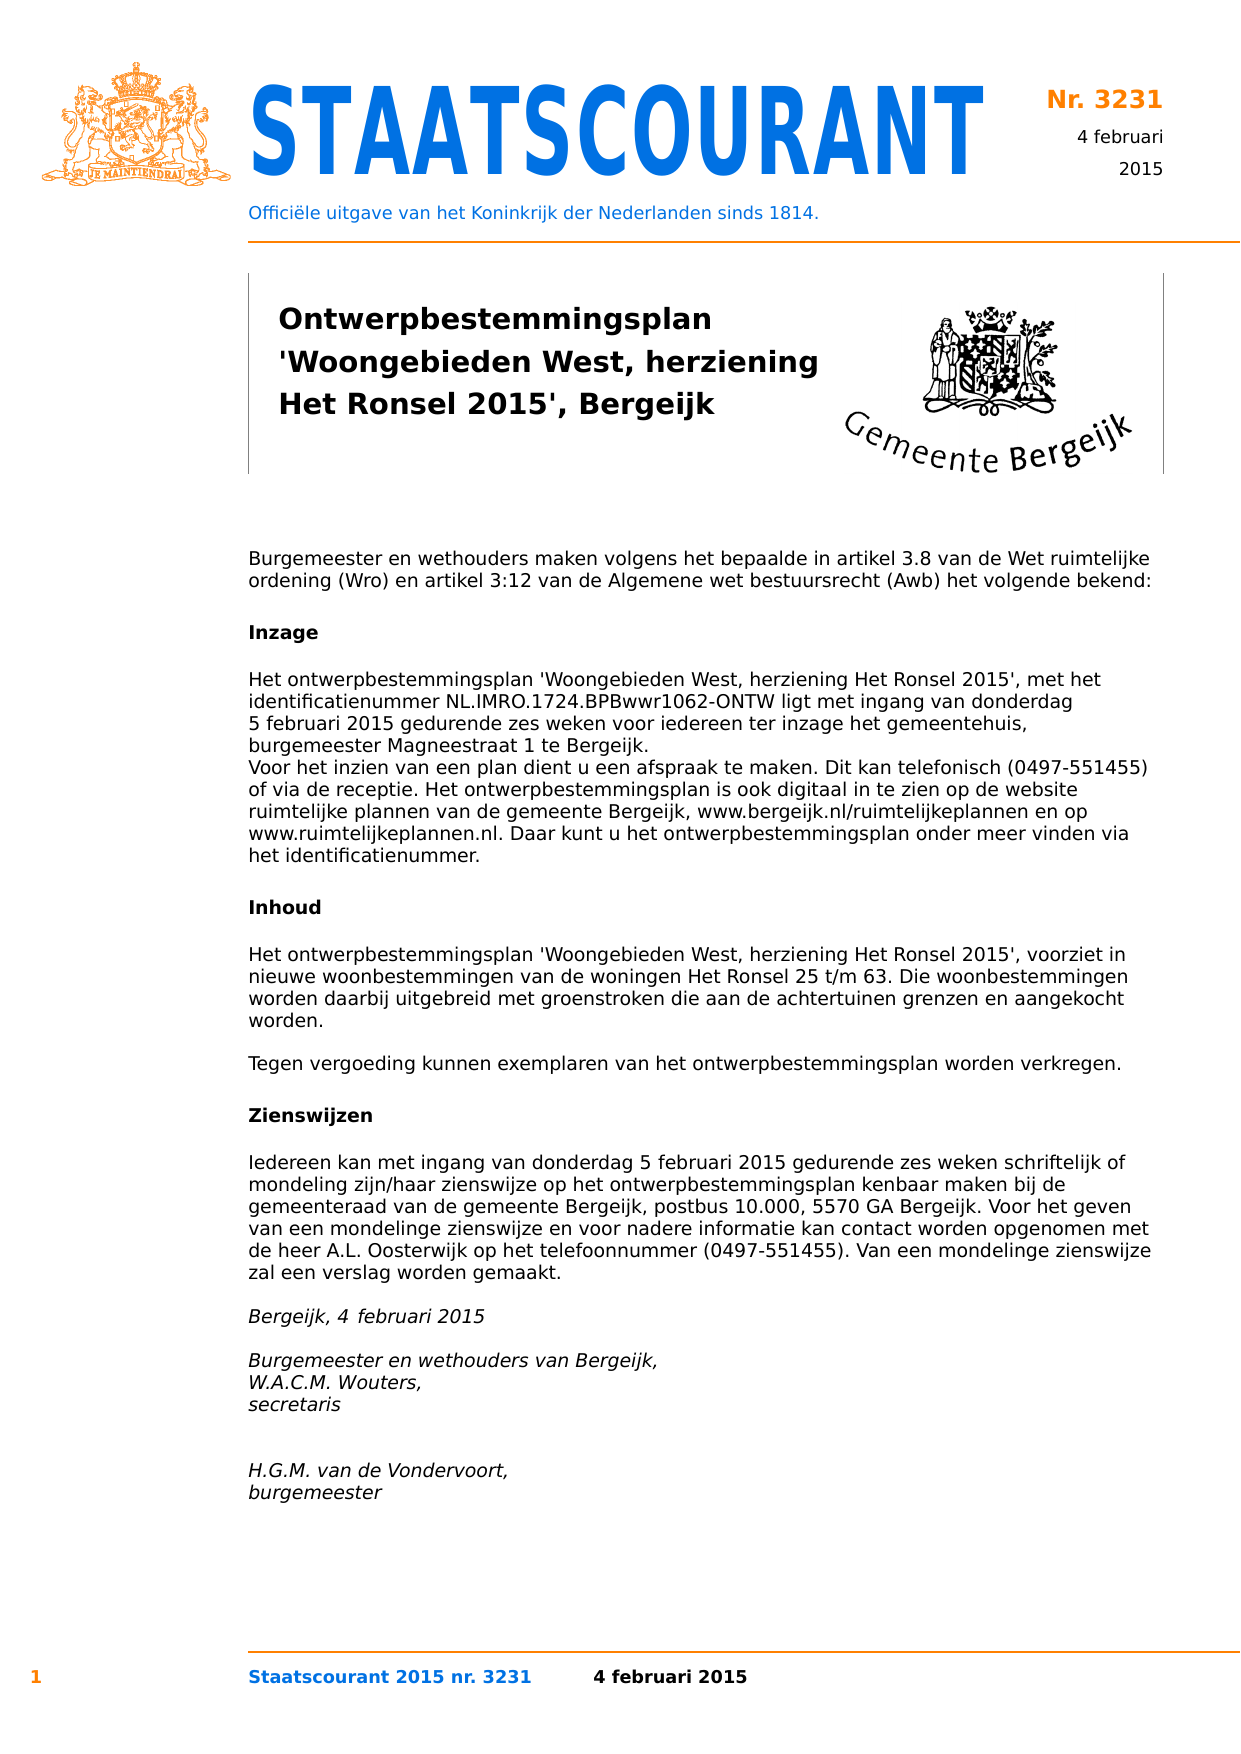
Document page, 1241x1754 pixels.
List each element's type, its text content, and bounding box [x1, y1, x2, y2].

picture [844, 302, 1134, 474]
table_header Nr. 3231 [998, 62, 1240, 121]
table_header [25, 62, 248, 241]
text Burgemeester en wethouders van Bergeijk, W.A.C.M. Wouters, secretaris [248, 1350, 1163, 1416]
subtitle Inhoud [248, 897, 1163, 918]
text Het ontwerpbestemmingsplan 'Woongebieden West, herziening Het Ronsel 2015', voorziet in nieuwe woonbestemmingen van de woningen Het Ronsel 25 t/m 63. Die woonbestemmingen worden daarbij uitgebreid met groenstroken die aan de achtertuinen grenzen en aangekocht worden. [248, 943, 1163, 1031]
subtitle Ontwerpbestemmingsplan 'Woongebieden West, herziening Het Ronsel 2015', Bergeijk [249, 273, 1163, 474]
table_cell Officiële uitgave van het Koninkrijk der Nederlanden sinds 1814. [248, 203, 1240, 241]
table_header STAATSCOURANT [248, 62, 998, 203]
subtitle Inzage [248, 622, 1163, 644]
text Iedereen kan met ingang van donderdag 5 februari 2015 gedurende zes weken schriftelijk of mondeling zijn/haar zienswijze op het ontwerpbestemmingsplan kenbaar maken bij de gemeenteraad van de gemeente Bergeijk, postbus 10.000, 5570 GA Bergeijk. Voor het geven van een mondelinge zienswijze en voor nadere informatie kan contact worden opgenomen met de heer A.L. Oosterwijk op het telefoonnummer (0497-551455). Van een mondelinge zienswijze zal een verslag worden gemaakt. [248, 1152, 1163, 1284]
subtitle Zienswijzen [248, 1105, 1163, 1127]
table_cell 4 februari [998, 121, 1240, 153]
table_cell 2015 [998, 153, 1240, 203]
text Het ontwerpbestemmingsplan 'Woongebieden West, herziening Het Ronsel 2015', met het identificatienummer NL.IMRO.1724.BPBwwr1062-ONTW ligt met ingang van donderdag 5 februari 2015 gedurende zes weken voor iedereen ter inzage het gemeentehuis, burgemeester Magneestraat 1 te Bergeijk. [248, 669, 1163, 757]
picture [41, 62, 231, 186]
text Burgemeester en wethouders maken volgens het bepaalde in artikel 3.8 van de Wet ruimtelijke ordening (Wro) en artikel 3:12 van de Algemene wet bestuursrecht (Awb) het volgende bekend: [248, 548, 1163, 592]
text Bergeijk, 4 februari 2015 [248, 1306, 1163, 1328]
text H.G.M. van de Vondervoort, burgemeester [248, 1438, 1163, 1504]
text Tegen vergoeding kunnen exemplaren van het ontwerpbestemmingsplan worden verkregen. [248, 1053, 1163, 1075]
text Voor het inzien van een plan dient u een afspraak te maken. Dit kan telefonisch (0497-551455) of via de receptie. Het ontwerpbestemmingsplan is ook digitaal in te zien op de website ruimtelijke plannen van de gemeente Bergeijk, www.bergeijk.nl/ruimtelijkeplannen en op www.ruimtelijkeplannen.nl. Daar kunt u het ontwerpbestemmingsplan onder meer vinden via het identificatienummer. [248, 757, 1163, 867]
